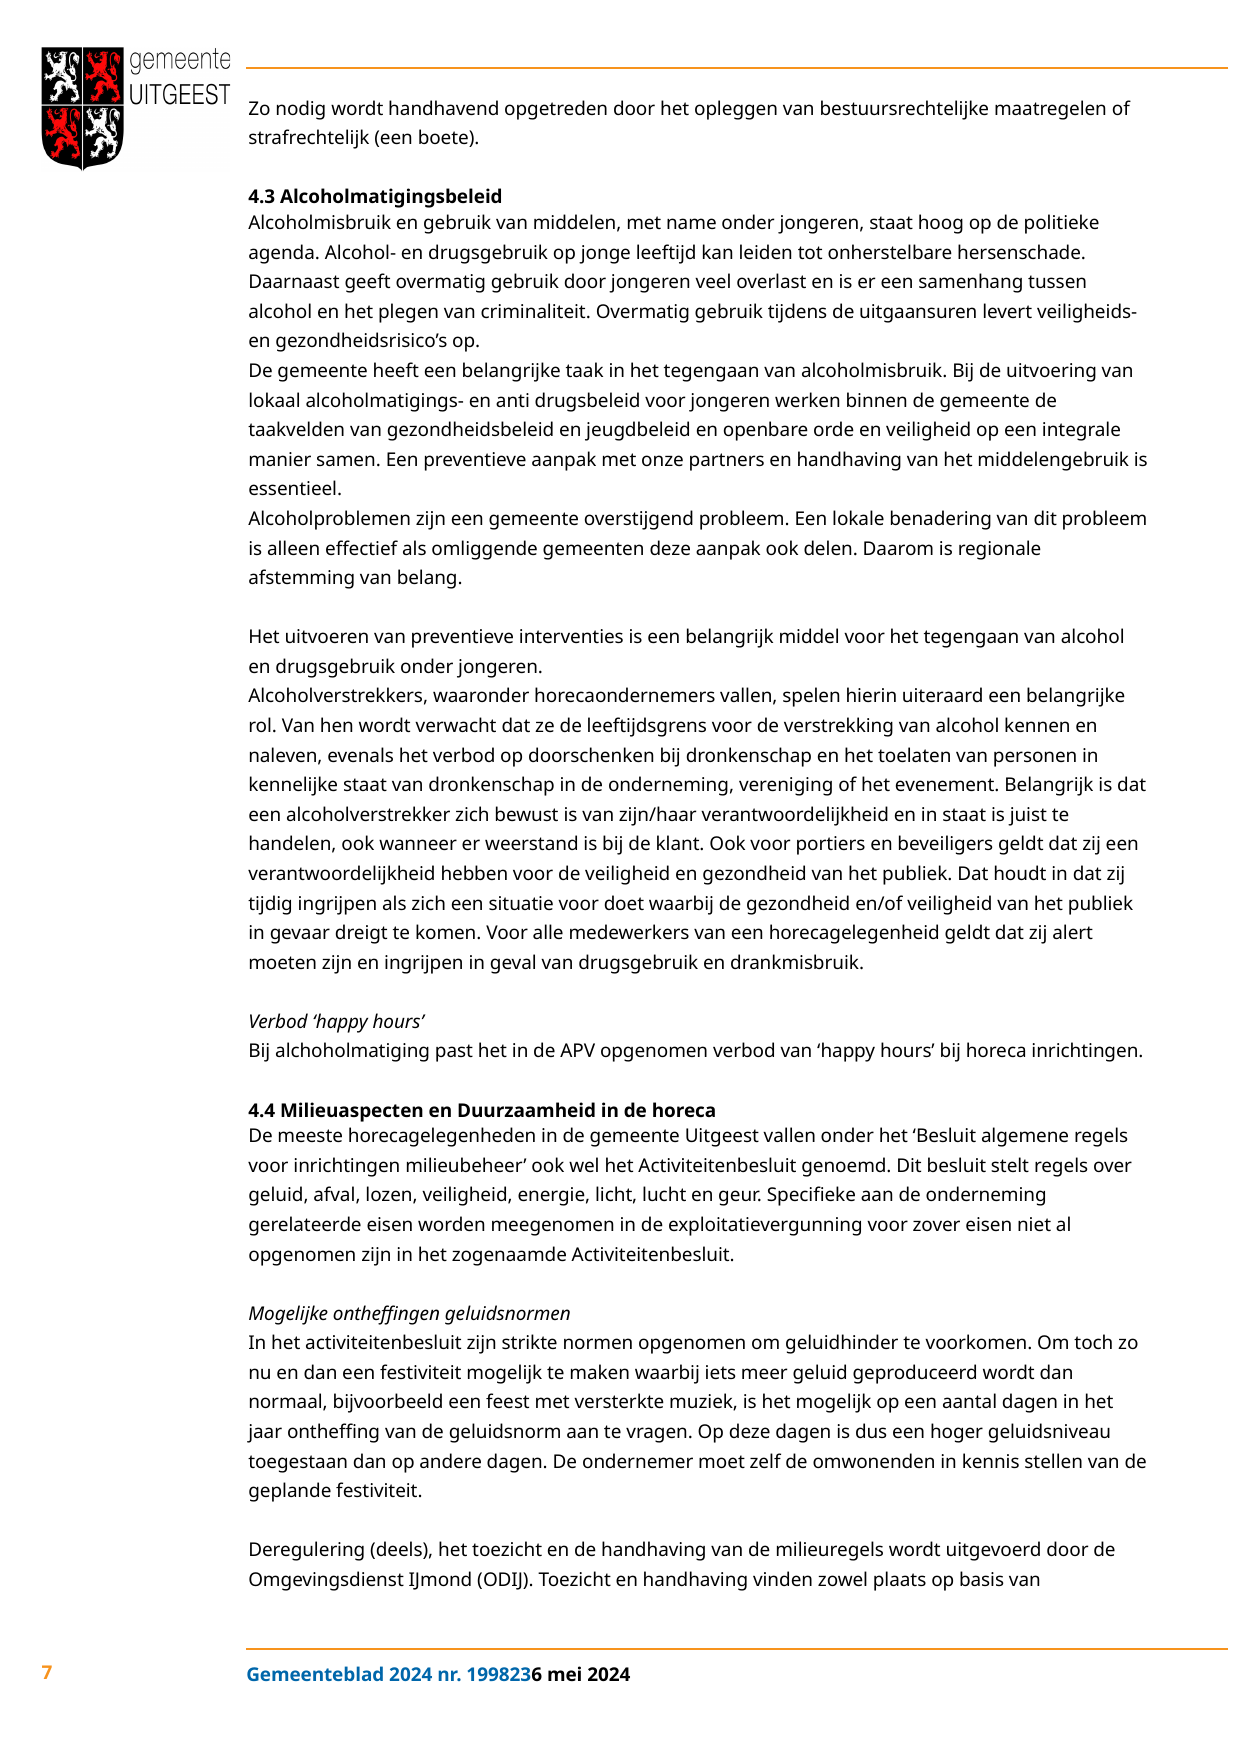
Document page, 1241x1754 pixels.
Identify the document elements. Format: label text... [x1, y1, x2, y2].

text Verbod ‘happy hours’ [248, 1008, 1152, 1034]
text Mogelijke ontheffingen geluidsnormen [248, 1300, 1152, 1326]
text 4.4 Milieuaspecten en Duurzaamheid in de horeca [248, 1097, 1152, 1122]
text Deregulering (deels), het toezicht en de handhaving van de milieuregels wordt uitgevoerd door de Omgevingsdienst IJmond (ODIJ). Toezicht en handhaving vinden zowel plaats op basis van [248, 1537, 1152, 1592]
text In het activiteitenbesluit zijn strikte normen opgenomen om geluidhinder te voorkomen. Om toch zo nu en dan een festiviteit mogelijk te maken waarbij iets meer geluid geproduceerd wordt dan normaal, bijvoorbeeld een feest met versterkte muziek, is het mogelijk op een aantal dagen in het jaar ontheffing van de geluidsnorm aan te vragen. Op deze dagen is dus een hoger geluidsniveau toegestaan dan op andere dagen. De ondernemer moet zelf de omwonenden in kennis stellen van de geplande festiviteit. [248, 1329, 1152, 1503]
text Het uitvoeren van preventieve interventies is een belangrijk middel voor het tegengaan van alcohol en drugsgebruik onder jongeren. [248, 623, 1152, 679]
text De meeste horecagelegenheden in de gemeente Uitgeest vallen onder het ‘Besluit algemene regels voor inrichtingen milieubeheer’ ook wel het Activiteitenbesluit genoemd. Dit besluit stelt regels over geluid, afval, lozen, veiligheid, energie, licht, lucht en geur. Specifieke aan de onderneming gerelateerde eisen worden meegenomen in de exploitatievergunning voor zover eisen niet al opgenomen zijn in het zogenaamde Activiteitenbesluit. [248, 1122, 1152, 1267]
text Bij alchoholmatiging past het in de APV opgenomen verbod van ‘happy hours’ bij horeca inrichtingen. [248, 1038, 1152, 1063]
text Alcoholproblemen zijn een gemeente overstijgend probleem. Een lokale benadering van dit probleem is alleen effectief als omliggende gemeenten deze aanpak ook delen. Daarom is regionale afstemming van belang. [248, 505, 1152, 590]
text Alcoholmisbruik en gebruik van middelen, met name onder jongeren, staat hoog op de politieke agenda. Alcohol- en drugsgebruik op jonge leeftijd kan leiden tot onherstelbare hersenschade. Daarnaast geeft overmatig gebruik door jongeren veel overlast en is er een samenhang tussen alcohol en het plegen van criminaliteit. Overmatig gebruik tijdens de uitgaansuren levert veiligheids- en gezondheidsrisico’s op. [248, 209, 1152, 353]
picture [41, 47, 231, 172]
text Zo nodig wordt handhavend opgetreden door het opleggen van bestuursrechtelijke maatregelen of strafrechtelijk (een boete). [248, 95, 1152, 150]
text Alcoholverstrekkers, waaronder horecaondernemers vallen, spelen hierin uiteraard een belangrijke rol. Van hen wordt verwacht dat ze de leeftijdsgrens voor de verstrekking van alcohol kennen en naleven, evenals het verbod op doorschenken bij dronkenschap en het toelaten van personen in kennelijke staat van dronkenschap in de onderneming, vereniging of het evenement. Belangrijk is dat een alcoholverstrekker zich bewust is van zijn/haar verantwoordelijkheid en in staat is juist te handelen, ook wanneer er weerstand is bij de klant. Ook voor portiers en beveiligers geldt dat zij een verantwoordelijkheid hebben voor de veiligheid en gezondheid van het publiek. Dat houdt in dat zij tijdig ingrijpen als zich een situatie voor doet waarbij de gezondheid en/of veiligheid van het publiek in gevaar dreigt te komen. Voor alle medewerkers van een horecagelegenheid geldt dat zij alert moeten zijn en ingrijpen in geval van drugsgebruik en drankmisbruik. [248, 683, 1152, 974]
text De gemeente heeft een belangrijke taak in het tegengaan van alcoholmisbruik. Bij de uitvoering van lokaal alcoholmatigings- en anti drugsbeleid voor jongeren werken binnen de gemeente de taakvelden van gezondheidsbeleid en jeugdbeleid en openbare orde en veiligheid op een integrale manier samen. Een preventieve aanpak met onze partners en handhaving van het middelengebruik is essentieel. [248, 357, 1152, 501]
text 4.3 Alcoholmatigingsbeleid [248, 183, 1152, 209]
